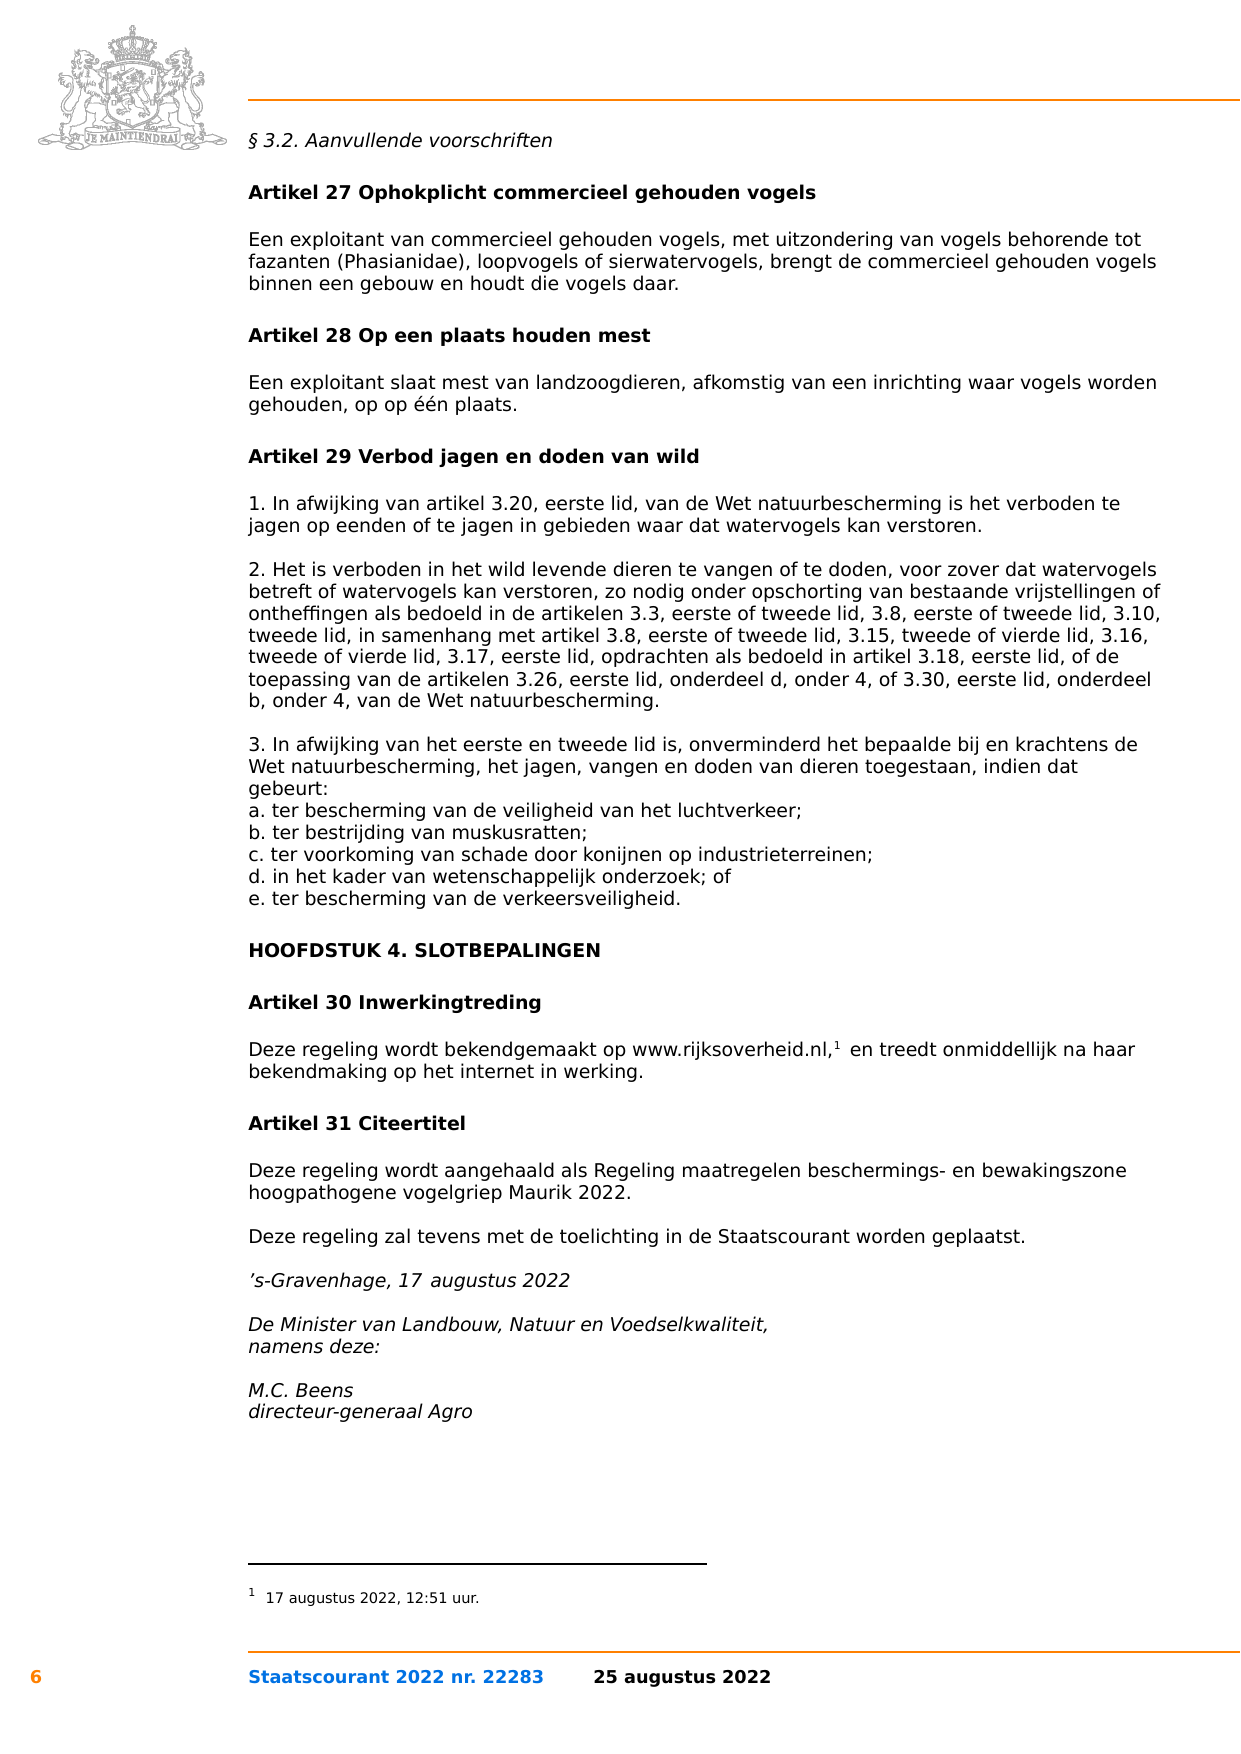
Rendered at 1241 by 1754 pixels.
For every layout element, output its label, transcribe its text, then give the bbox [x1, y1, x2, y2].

text 3. In afwijking van het eerste en tweede lid is, onverminderd het bepaalde bij en krachtens de Wet natuurbescherming, het jagen, vangen en doden van dieren toegestaan, indien dat gebeurt: [248, 734, 1163, 800]
text b. ter bestrijding van muskusratten; [248, 822, 1163, 844]
text c. ter voorkoming van schade door konijnen op industrieterreinen; [248, 844, 1163, 866]
subtitle Artikel 30 Inwerkingtreding [248, 992, 1163, 1014]
text De Minister van Landbouw, Natuur en Voedselkwaliteit, namens deze: M.C. Beens directeur-generaal Agro [248, 1313, 1163, 1423]
subtitle Artikel 27 Ophokplicht commercieel gehouden vogels [248, 182, 1163, 204]
text 1. In afwijking van artikel 3.20, eerste lid, van de Wet natuurbescherming is het verboden te jagen op eenden of te jagen in gebieden waar dat watervogels kan verstoren. [248, 493, 1163, 537]
text a. ter bescherming van de veiligheid van het luchtverkeer; [248, 800, 1163, 822]
subtitle § 3.2. Aanvullende voorschriften [248, 130, 1163, 152]
text 2. Het is verboden in het wild levende dieren te vangen of te doden, voor zover dat watervogels betreft of watervogels kan verstoren, zo nodig onder opschorting van bestaande vrijstellingen of ontheffingen als bedoeld in de artikelen 3.3, eerste of tweede lid, 3.8, eerste of tweede lid, 3.10, tweede lid, in samenhang met artikel 3.8, eerste of tweede lid, 3.15, tweede of vierde lid, 3.16, tweede of vierde lid, 3.17, eerste lid, opdrachten als bedoeld in artikel 3.18, eerste lid, of de toepassing van de artikelen 3.26, eerste lid, onderdeel d, onder 4, of 3.30, eerste lid, onderdeel b, onder 4, van de Wet natuurbescherming. [248, 558, 1163, 712]
subtitle Artikel 28 Op een plaats houden mest [248, 325, 1163, 347]
text Deze regeling zal tevens met de toelichting in de Staatscourant worden geplaatst. [248, 1226, 1163, 1248]
text Een exploitant slaat mest van landzoogdieren, afkomstig van een inrichting waar vogels worden gehouden, op op één plaats. [248, 372, 1163, 416]
text Deze regeling wordt aangehaald als Regeling maatregelen beschermings- en bewakingszone hoogpathogene vogelgriep Maurik 2022. [248, 1160, 1163, 1204]
text d. in het kader van wetenschappelijk onderzoek; of [248, 866, 1163, 888]
text 17 augustus 2022, 12:51 uur. [248, 1586, 1163, 1608]
text ’s-Gravenhage, 17 augustus 2022 [248, 1270, 1163, 1292]
text Deze regeling wordt bekendgemaakt op www.rijksoverheid.nl, en treedt onmiddellijk na haar bekendmaking op het internet in werking. [248, 1039, 1163, 1083]
text e. ter bescherming van de verkeersveiligheid. [248, 888, 1163, 910]
subtitle Artikel 29 Verbod jagen en doden van wild [248, 446, 1163, 468]
subtitle HOOFDSTUK 4. SLOTBEPALINGEN [248, 940, 1163, 962]
text Een exploitant van commercieel gehouden vogels, met uitzondering van vogels behorende tot fazanten (Phasianidae), loopvogels of sierwatervogels, brengt de commercieel gehouden vogels binnen een gebouw en houdt die vogels daar. [248, 229, 1163, 295]
picture [38, 25, 227, 150]
subtitle Artikel 31 Citeertitel [248, 1113, 1163, 1135]
